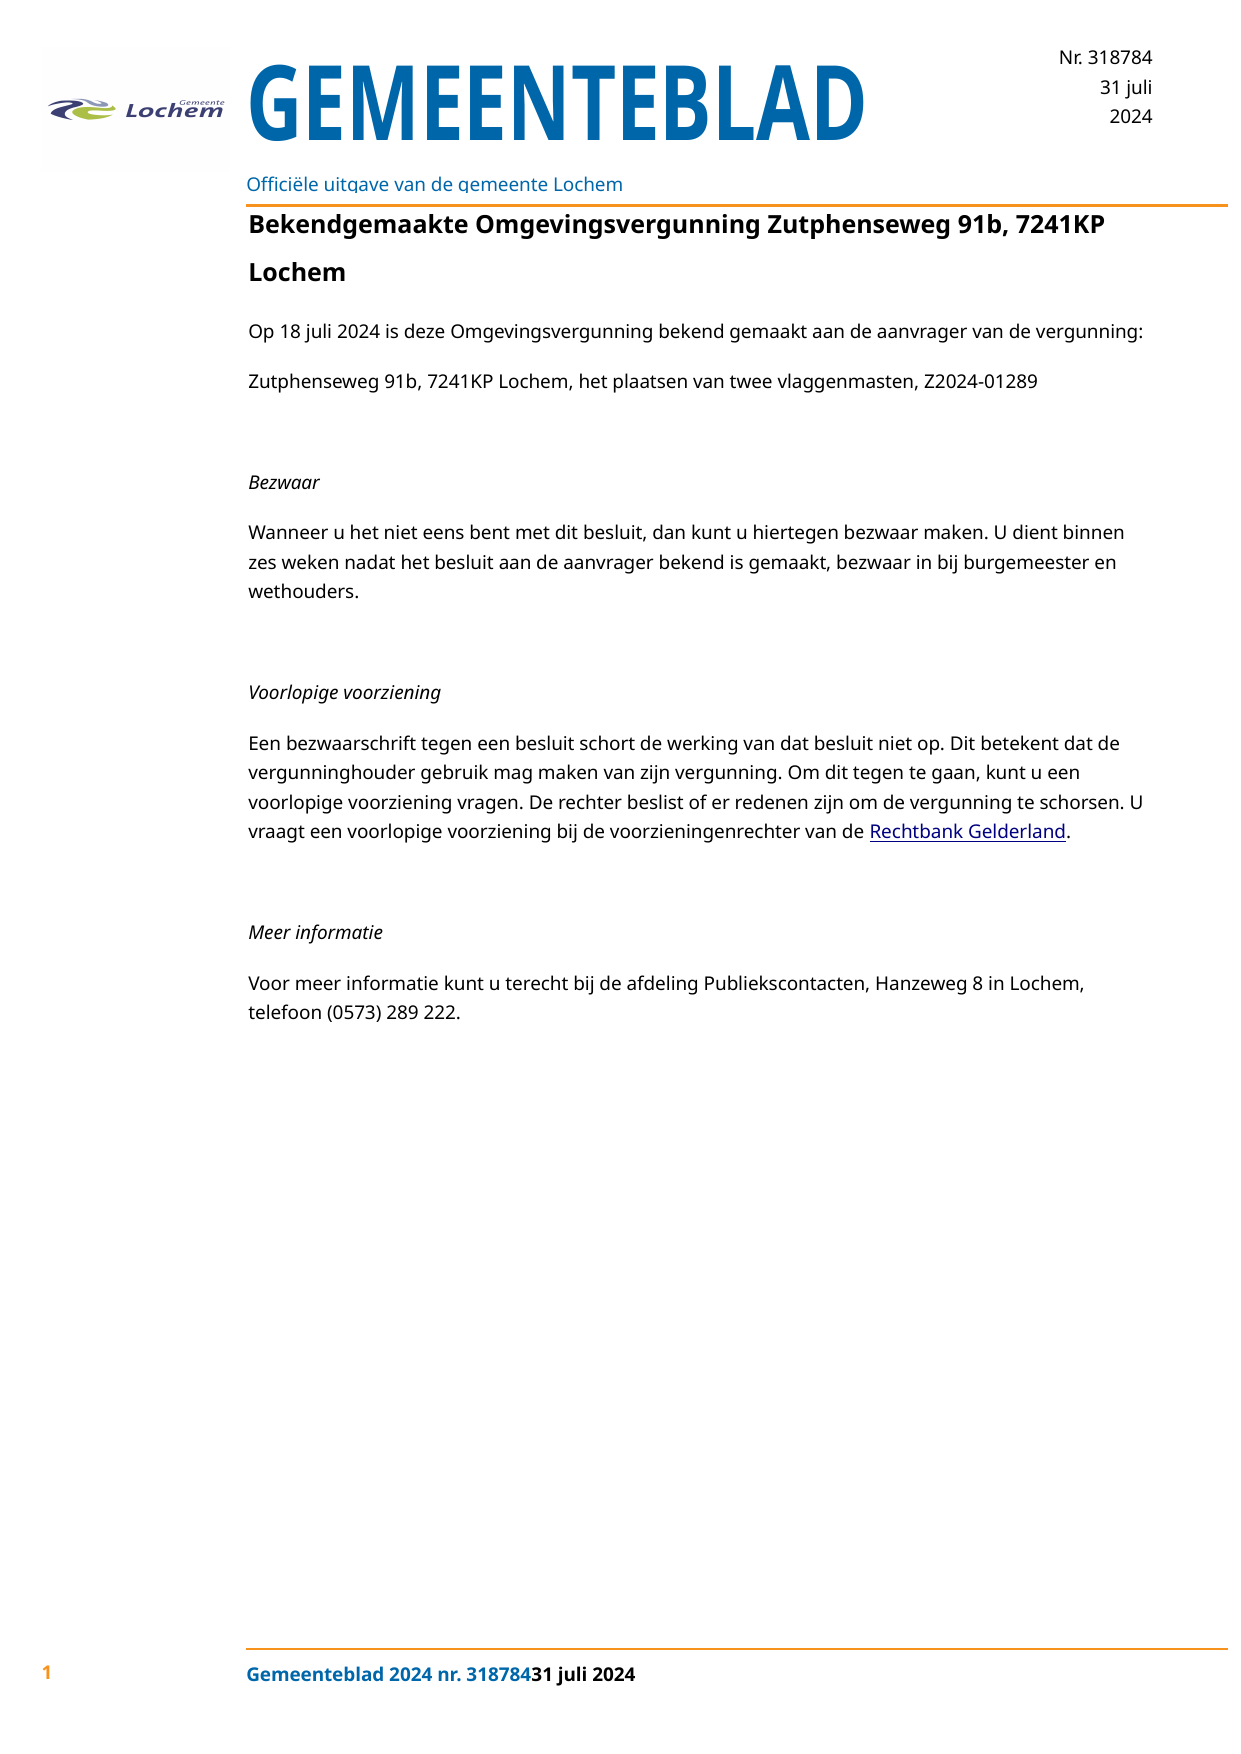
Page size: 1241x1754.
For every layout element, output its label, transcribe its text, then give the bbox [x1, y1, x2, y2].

text Bezwaar [248, 469, 1152, 495]
text Voor meer informatie kunt u terecht bij de afdeling Publiekscontacten, Hanzeweg 8 in Lochem, telefoon (0573) 289 222. [248, 970, 1152, 1025]
text Wanneer u het niet eens bent met dit besluit, dan kunt u hiertegen bezwaar maken. U dient binnen zes weken nadat het besluit aan de aanvrager bekend is gemaakt, bezwaar in bij burgemeester en wethouders. [248, 519, 1152, 604]
text Zutphenseweg 91b, 7241KP Lochem, het plaatsen van twee vlaggenmasten, Z2024-01289 [248, 368, 1152, 394]
text Een bezwaarschrift tegen een besluit schort de werking van dat besluit niet op. Dit betekent dat de vergunninghouder gebruik mag maken van zijn vergunning. Om dit tegen te gaan, kunt u een voorlopige voorziening vragen. De rechter beslist of er redenen zijn om de vergunning te schorsen. U vraagt een voorlopige voorziening bij de voorzieningenrechter van de Rechtbank Gelderland. [248, 730, 1152, 844]
text Voorlopige voorziening [248, 679, 1152, 705]
text Bekendgemaakte Omgevingsvergunning Zutphenseweg 91b, 7241KP Lochem [248, 207, 1152, 288]
text Meer informatie [248, 919, 1152, 945]
picture [41, 47, 231, 172]
text Op 18 juli 2024 is deze Omgevingsvergunning bekend gemaakt aan de aanvrager van de vergunning: [248, 318, 1152, 344]
